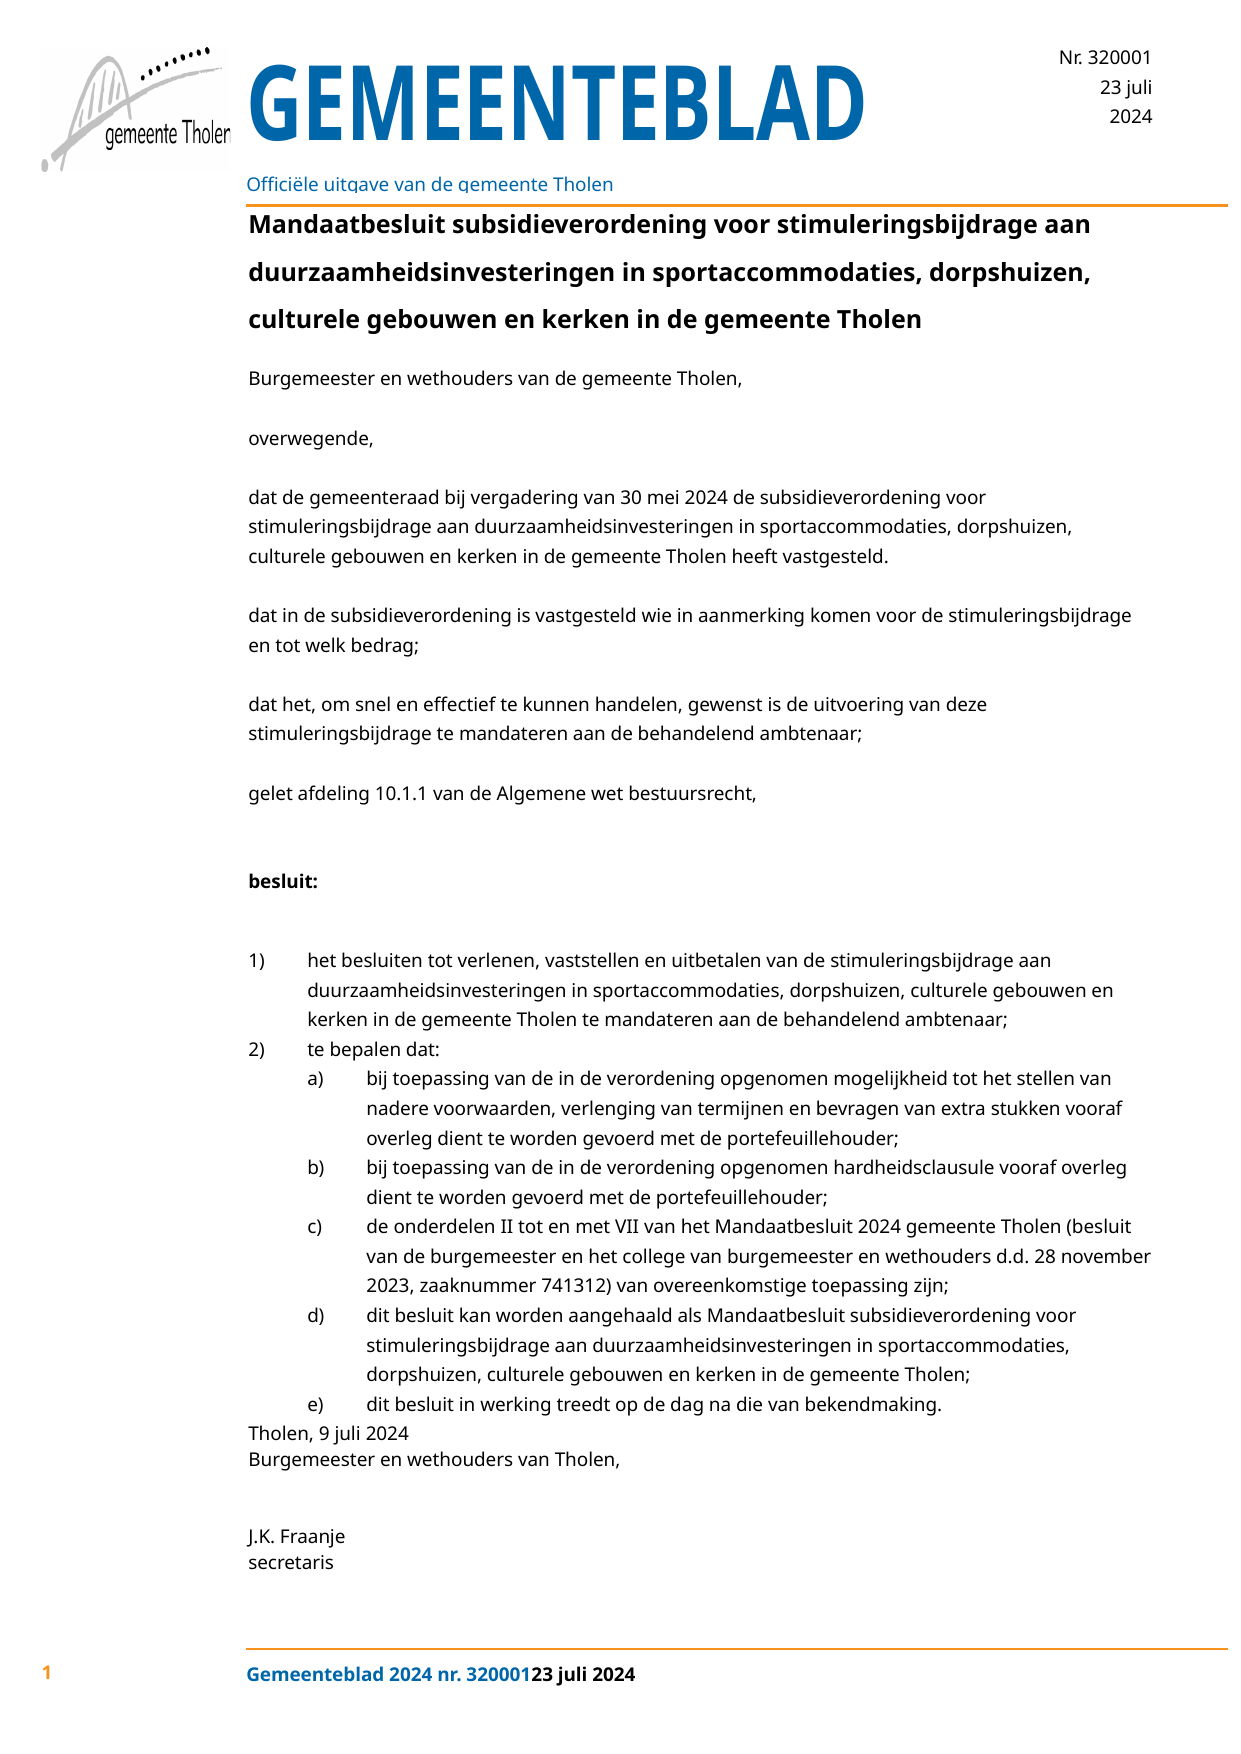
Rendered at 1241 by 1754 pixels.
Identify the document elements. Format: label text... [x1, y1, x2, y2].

text J.K. Fraanje [248, 1523, 1152, 1549]
list bij toepassing van de in de verordening opgenomen hardheidsclausule vooraf overleg dient te worden gevoerd met de portefeuillehouder; [307, 1154, 1152, 1210]
text Burgemeester en wethouders van de gemeente Tholen, [248, 366, 1152, 391]
text dat in de subsidieverordening is vastgesteld wie in aanmerking komen voor de stimuleringsbijdrage en tot welk bedrag; [248, 602, 1152, 657]
text dat de gemeenteraad bij vergadering van 30 mei 2024 de subsidieverordening voor stimuleringsbijdrage aan duurzaamheidsinvesteringen in sportaccommodaties, dorpshuizen, culturele gebouwen en kerken in de gemeente Tholen heeft vastgesteld. [248, 484, 1152, 569]
text Mandaatbesluit subsidieverordening voor stimuleringsbijdrage aan duurzaamheidsinvesteringen in sportaccommodaties, dorpshuizen, culturele gebouwen en kerken in de gemeente Tholen [248, 207, 1152, 336]
list dit besluit in werking treedt op de dag na die van bekendmaking. [307, 1391, 1152, 1417]
text gelet afdeling 10.1.1 van de Algemene wet bestuursrecht, [248, 780, 1152, 805]
text Burgemeester en wethouders van Tholen, [248, 1446, 1152, 1472]
list bij toepassing van de in de verordening opgenomen mogelijkheid tot het stellen van nadere voorwaarden, verlenging van termijnen en bevragen van extra stukken vooraf overleg dient te worden gevoerd met de portefeuillehouder; [307, 1066, 1152, 1151]
text Tholen, 9 juli 2024 [248, 1421, 1152, 1446]
list het besluiten tot verlenen, vaststellen en uitbetalen van de stimuleringsbijdrage aan duurzaamheidsinvesteringen in sportaccommodaties, dorpshuizen, culturele gebouwen en kerken in de gemeente Tholen te mandateren aan de behandelend ambtenaar; [248, 947, 1152, 1032]
list dit besluit kan worden aangehaald als Mandaatbesluit subsidieverordening voor stimuleringsbijdrage aan duurzaamheidsinvesteringen in sportaccommodaties, dorpshuizen, culturele gebouwen en kerken in de gemeente Tholen; [307, 1302, 1152, 1387]
picture [41, 47, 231, 172]
list de onderdelen II tot en met VII van het Mandaatbesluit 2024 gemeente Tholen (besluit van de burgemeester en het college van burgemeester en wethouders d.d. 28 november 2023, zaaknummer 741312) van overeenkomstige toepassing zijn; [307, 1213, 1152, 1298]
text besluit: [248, 868, 1152, 894]
text secretaris [248, 1549, 1152, 1575]
text dat het, om snel en effectief te kunnen handelen, gewenst is de uitvoering van deze stimuleringsbijdrage te mandateren aan de behandelend ambtenaar; [248, 691, 1152, 746]
list te bepalen dat: [248, 1036, 1152, 1062]
text overwegende, [248, 425, 1152, 450]
